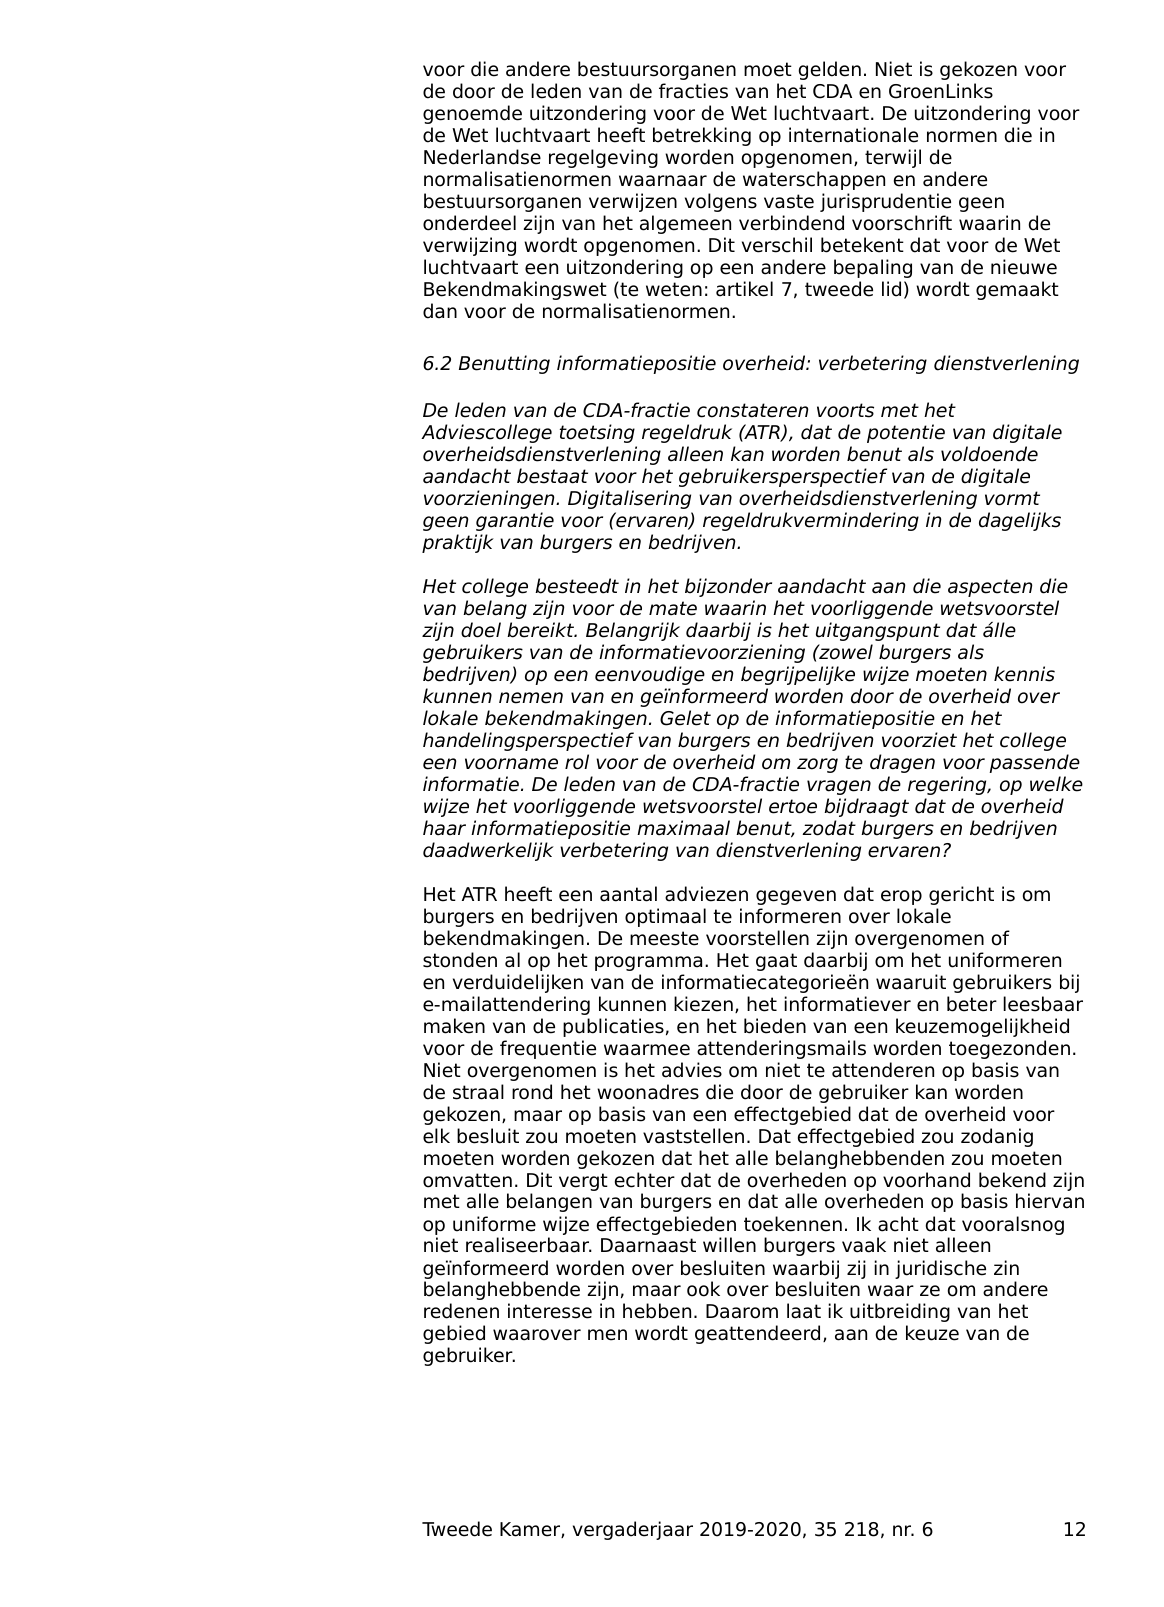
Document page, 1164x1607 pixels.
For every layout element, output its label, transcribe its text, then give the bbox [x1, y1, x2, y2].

text voor die andere bestuursorganen moet gelden. Niet is gekozen voor de door de leden van de fracties van het CDA en GroenLinks genoemde uitzondering voor de Wet luchtvaart. De uitzondering voor de Wet luchtvaart heeft betrekking op internationale normen die in Nederlandse regelgeving worden opgenomen, terwijl de normalisatienormen waarnaar de waterschappen en andere bestuursorganen verwijzen volgens vaste jurisprudentie geen onderdeel zijn van het algemeen verbindend voorschrift waarin de verwijzing wordt opgenomen. Dit verschil betekent dat voor de Wet luchtvaart een uitzondering op een andere bepaling van de nieuwe Bekendmakingswet (te weten: artikel 7, tweede lid) wordt gemaakt dan voor de normalisatienormen. [422, 59, 1087, 323]
text De leden van de CDA-fractie constateren voorts met het Adviescollege toetsing regeldruk (ATR), dat de potentie van digitale overheidsdienstverlening alleen kan worden benut als voldoende aandacht bestaat voor het gebruikersperspectief van de digitale voorzieningen. Digitalisering van overheidsdienstverlening vormt geen garantie voor (ervaren) regeldrukvermindering in de dagelijks praktijk van burgers en bedrijven. [422, 400, 1087, 554]
subtitle 6.2 Benutting informatiepositie overheid: verbetering dienstverlening [422, 353, 1087, 375]
text Het ATR heeft een aantal adviezen gegeven dat erop gericht is om burgers en bedrijven optimaal te informeren over lokale bekendmakingen. De meeste voorstellen zijn overgenomen of stonden al op het programma. Het gaat daarbij om het uniformeren en verduidelijken van de informatiecategorieën waaruit gebruikers bij e-mailattendering kunnen kiezen, het informatiever en beter leesbaar maken van de publicaties, en het bieden van een keuzemogelijkheid voor de frequentie waarmee attenderingsmails worden toegezonden. Niet overgenomen is het advies om niet te attenderen op basis van de straal rond het woonadres die door de gebruiker kan worden gekozen, maar op basis van een effectgebied dat de overheid voor elk besluit zou moeten vaststellen. Dat effectgebied zou zodanig moeten worden gekozen dat het alle belanghebbenden zou moeten omvatten. Dit vergt echter dat de overheden op voorhand bekend zijn met alle belangen van burgers en dat alle overheden op basis hiervan op uniforme wijze effectgebieden toekennen. Ik acht dat vooralsnog niet realiseerbaar. Daarnaast willen burgers vaak niet alleen geïnformeerd worden over besluiten waarbij zij in juridische zin belanghebbende zijn, maar ook over besluiten waar ze om andere redenen interesse in hebben. Daarom laat ik uitbreiding van het gebied waarover men wordt geattendeerd, aan de keuze van de gebruiker. [422, 884, 1087, 1367]
text Het college besteedt in het bijzonder aandacht aan die aspecten die van belang zijn voor de mate waarin het voorliggende wetsvoorstel zijn doel bereikt. Belangrijk daarbij is het uitgangspunt dat álle gebruikers van de informatievoorziening (zowel burgers als bedrijven) op een eenvoudige en begrijpelijke wijze moeten kennis kunnen nemen van en geïnformeerd worden door de overheid over lokale bekendmakingen. Gelet op de informatiepositie en het handelingsperspectief van burgers en bedrijven voorziet het college een voorname rol voor de overheid om zorg te dragen voor passende informatie. De leden van de CDA-fractie vragen de regering, op welke wijze het voorliggende wetsvoorstel ertoe bijdraagt dat de overheid haar informatiepositie maximaal benut, zodat burgers en bedrijven daadwerkelijk verbetering van dienstverlening ervaren? [422, 576, 1087, 862]
